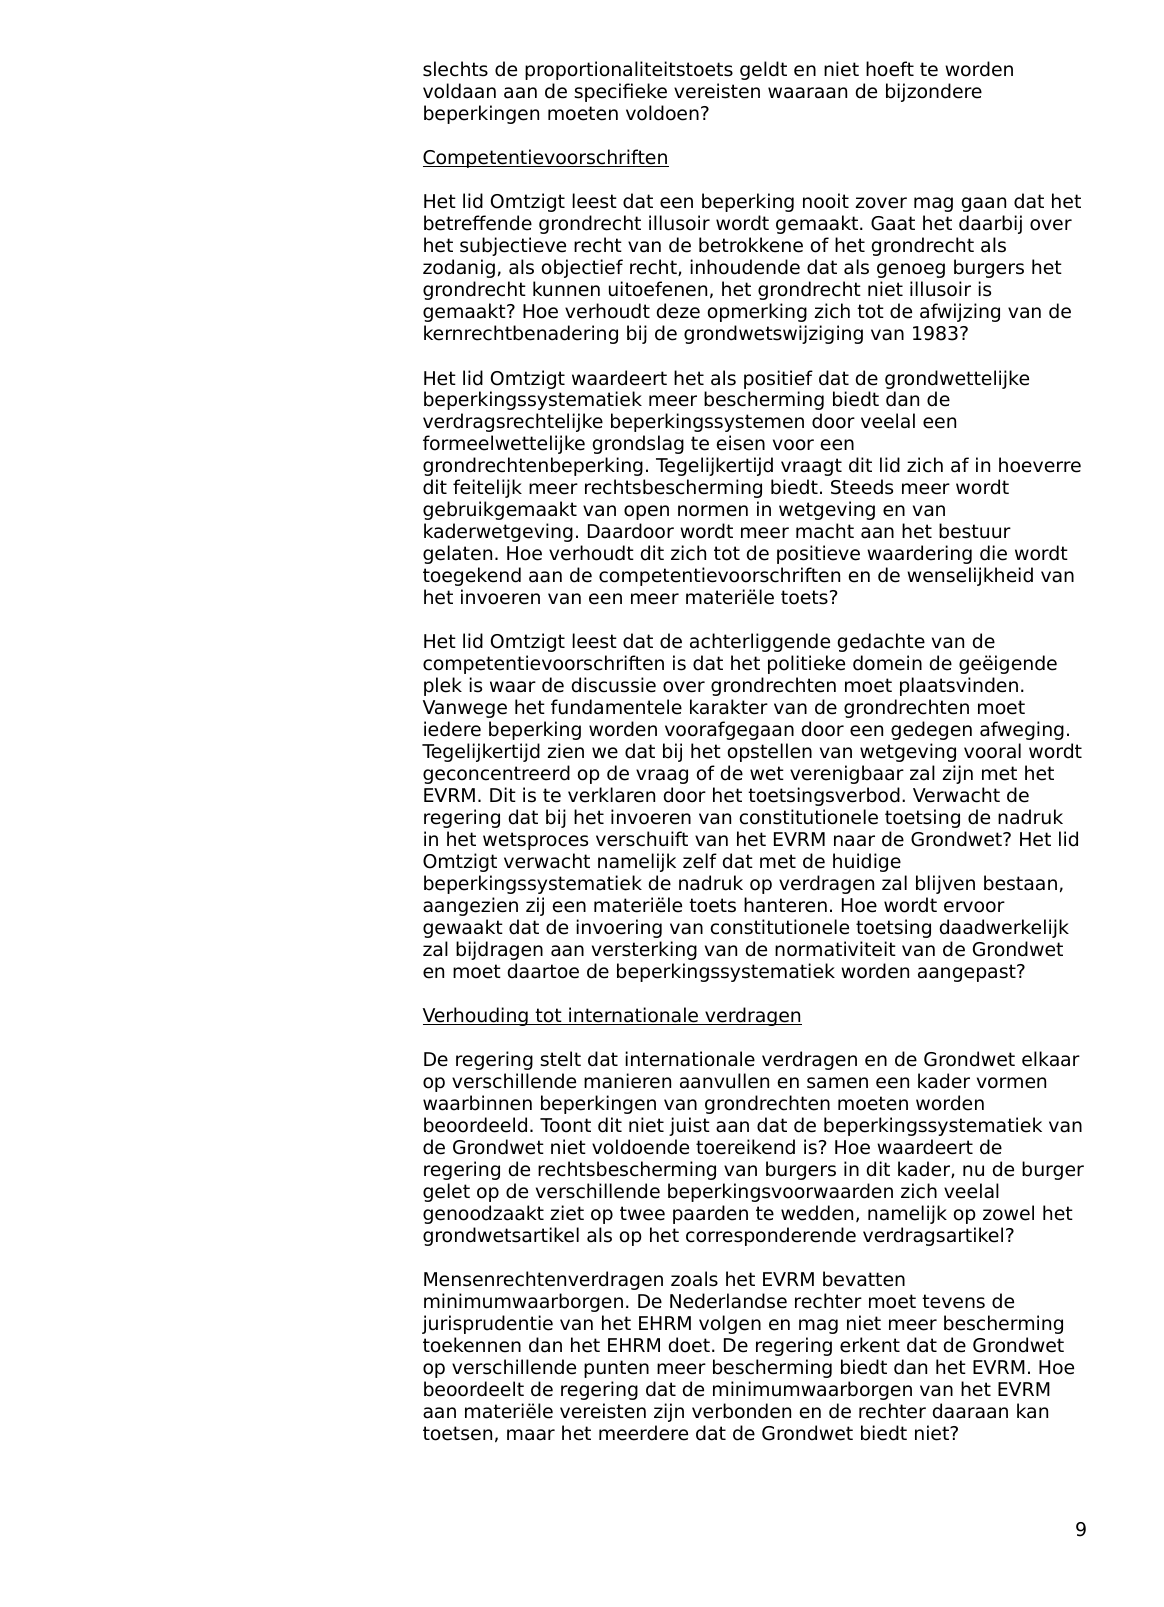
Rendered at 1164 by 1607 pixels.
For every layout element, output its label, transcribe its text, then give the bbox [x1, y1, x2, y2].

text Het lid Omtzigt leest dat een beperking nooit zover mag gaan dat het betreffende grondrecht illusoir wordt gemaakt. Gaat het daarbij over het subjectieve recht van de betrokkene of het grondrecht als zodanig, als objectief recht, inhoudende dat als genoeg burgers het grondrecht kunnen uitoefenen, het grondrecht niet illusoir is gemaakt? Hoe verhoudt deze opmerking zich tot de afwijzing van de kernrechtbenadering bij de grondwetswijziging van 1983? [422, 191, 1087, 345]
text Het lid Omtzigt leest dat de achterliggende gedachte van de competentievoorschriften is dat het politieke domein de geëigende plek is waar de discussie over grondrechten moet plaatsvinden. Vanwege het fundamentele karakter van de grondrechten moet iedere beperking worden voorafgegaan door een gedegen afweging. Tegelijkertijd zien we dat bij het opstellen van wetgeving vooral wordt geconcentreerd op de vraag of de wet verenigbaar zal zijn met het EVRM. Dit is te verklaren door het toetsingsverbod. Verwacht de regering dat bij het invoeren van constitutionele toetsing de nadruk in het wetsproces verschuift van het EVRM naar de Grondwet? Het lid Omtzigt verwacht namelijk zelf dat met de huidige beperkingssystematiek de nadruk op verdragen zal blijven bestaan, aangezien zij een materiële toets hanteren. Hoe wordt ervoor gewaakt dat de invoering van constitutionele toetsing daadwerkelijk zal bijdragen aan versterking van de normativiteit van de Grondwet en moet daartoe de beperkingssystematiek worden aangepast? [422, 631, 1087, 983]
subtitle Verhouding tot internationale verdragen [422, 1005, 1087, 1027]
text Het lid Omtzigt waardeert het als positief dat de grondwettelijke beperkingssystematiek meer bescherming biedt dan de verdragsrechtelijke beperkingssystemen door veelal een formeelwettelijke grondslag te eisen voor een grondrechtenbeperking. Tegelijkertijd vraagt dit lid zich af in hoeverre dit feitelijk meer rechtsbescherming biedt. Steeds meer wordt gebruikgemaakt van open normen in wetgeving en van kaderwetgeving. Daardoor wordt meer macht aan het bestuur gelaten. Hoe verhoudt dit zich tot de positieve waardering die wordt toegekend aan de competentievoorschriften en de wenselijkheid van het invoeren van een meer materiële toets? [422, 367, 1087, 609]
text slechts de proportionaliteitstoets geldt en niet hoeft te worden voldaan aan de specifieke vereisten waaraan de bijzondere beperkingen moeten voldoen? [422, 59, 1087, 125]
text De regering stelt dat internationale verdragen en de Grondwet elkaar op verschillende manieren aanvullen en samen een kader vormen waarbinnen beperkingen van grondrechten moeten worden beoordeeld. Toont dit niet juist aan dat de beperkingssystematiek van de Grondwet niet voldoende toereikend is? Hoe waardeert de regering de rechtsbescherming van burgers in dit kader, nu de burger gelet op de verschillende beperkingsvoorwaarden zich veelal genoodzaakt ziet op twee paarden te wedden, namelijk op zowel het grondwetsartikel als op het corresponderende verdragsartikel? [422, 1049, 1087, 1247]
text Mensenrechtenverdragen zoals het EVRM bevatten minimumwaarborgen. De Nederlandse rechter moet tevens de jurisprudentie van het EHRM volgen en mag niet meer bescherming toekennen dan het EHRM doet. De regering erkent dat de Grondwet op verschillende punten meer bescherming biedt dan het EVRM. Hoe beoordeelt de regering dat de minimumwaarborgen van het EVRM aan materiële vereisten zijn verbonden en de rechter daaraan kan toetsen, maar het meerdere dat de Grondwet biedt niet? [422, 1269, 1087, 1445]
subtitle Competentievoorschriften [422, 147, 1087, 169]
